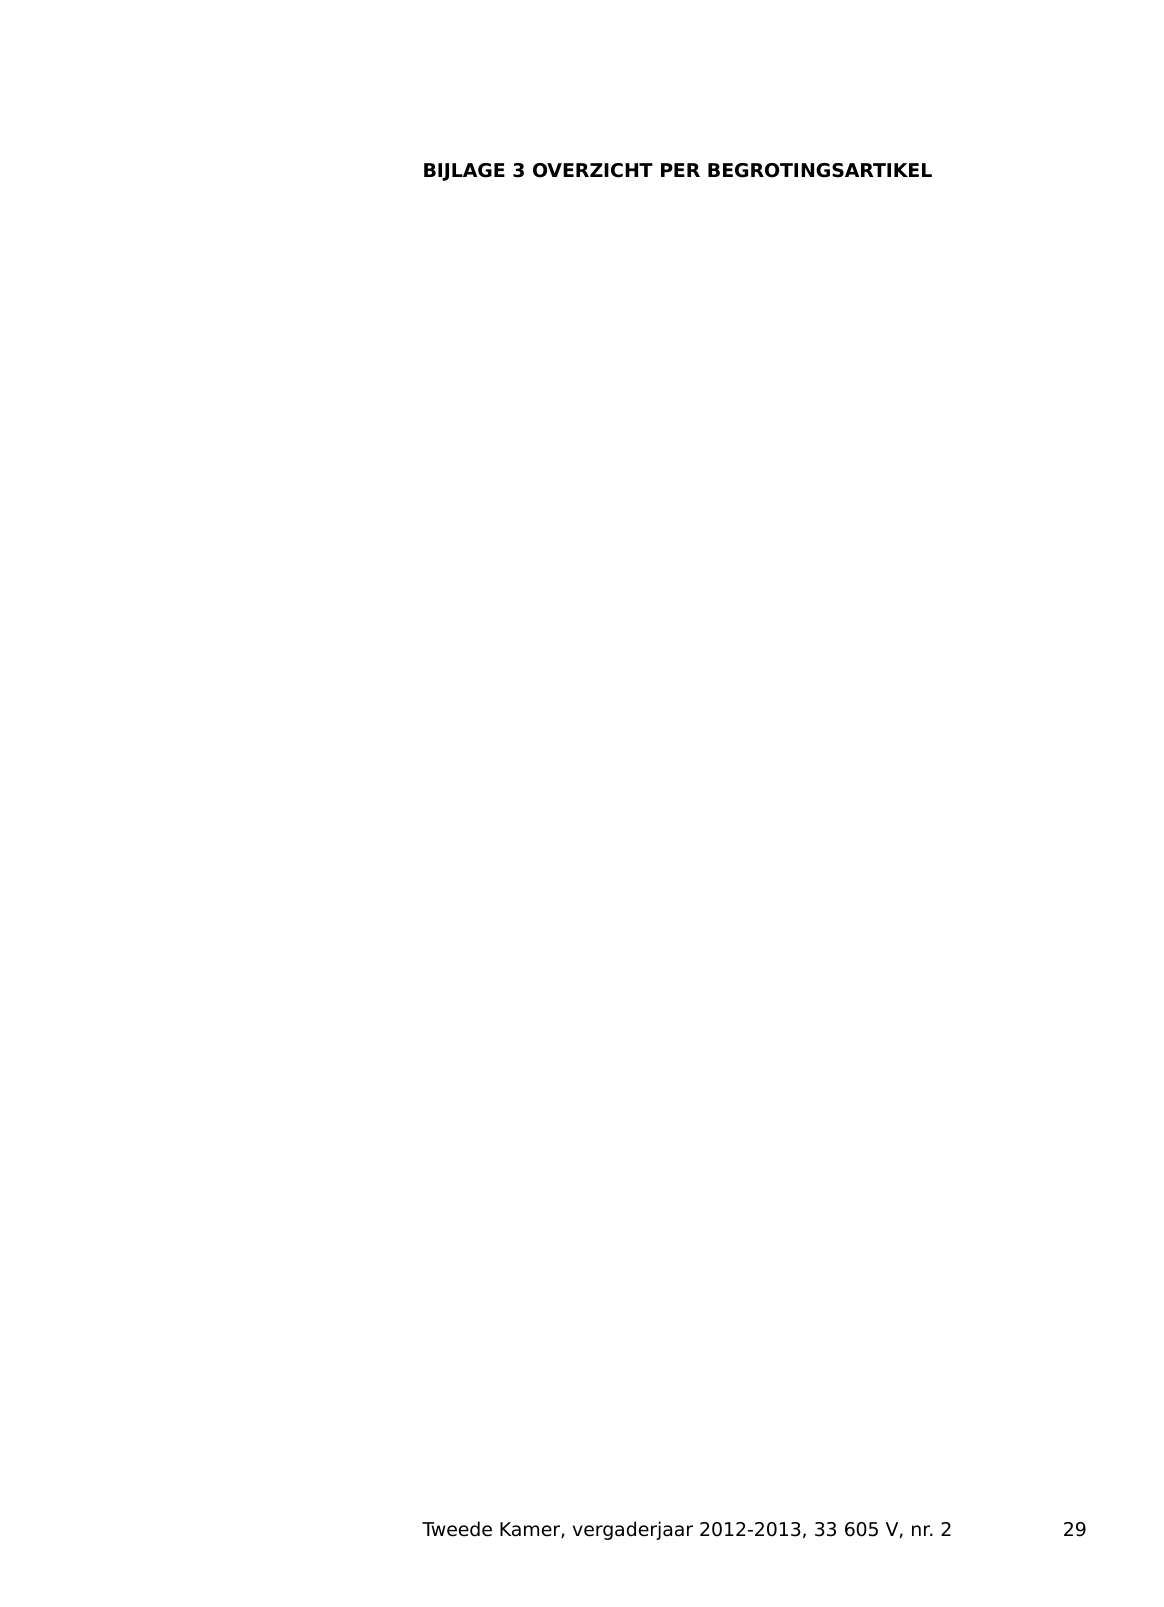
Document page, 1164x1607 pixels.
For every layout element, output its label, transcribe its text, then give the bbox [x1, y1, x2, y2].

subtitle BIJLAGE 3 OVERZICHT PER BEGROTINGSARTIKEL [422, 160, 1087, 182]
